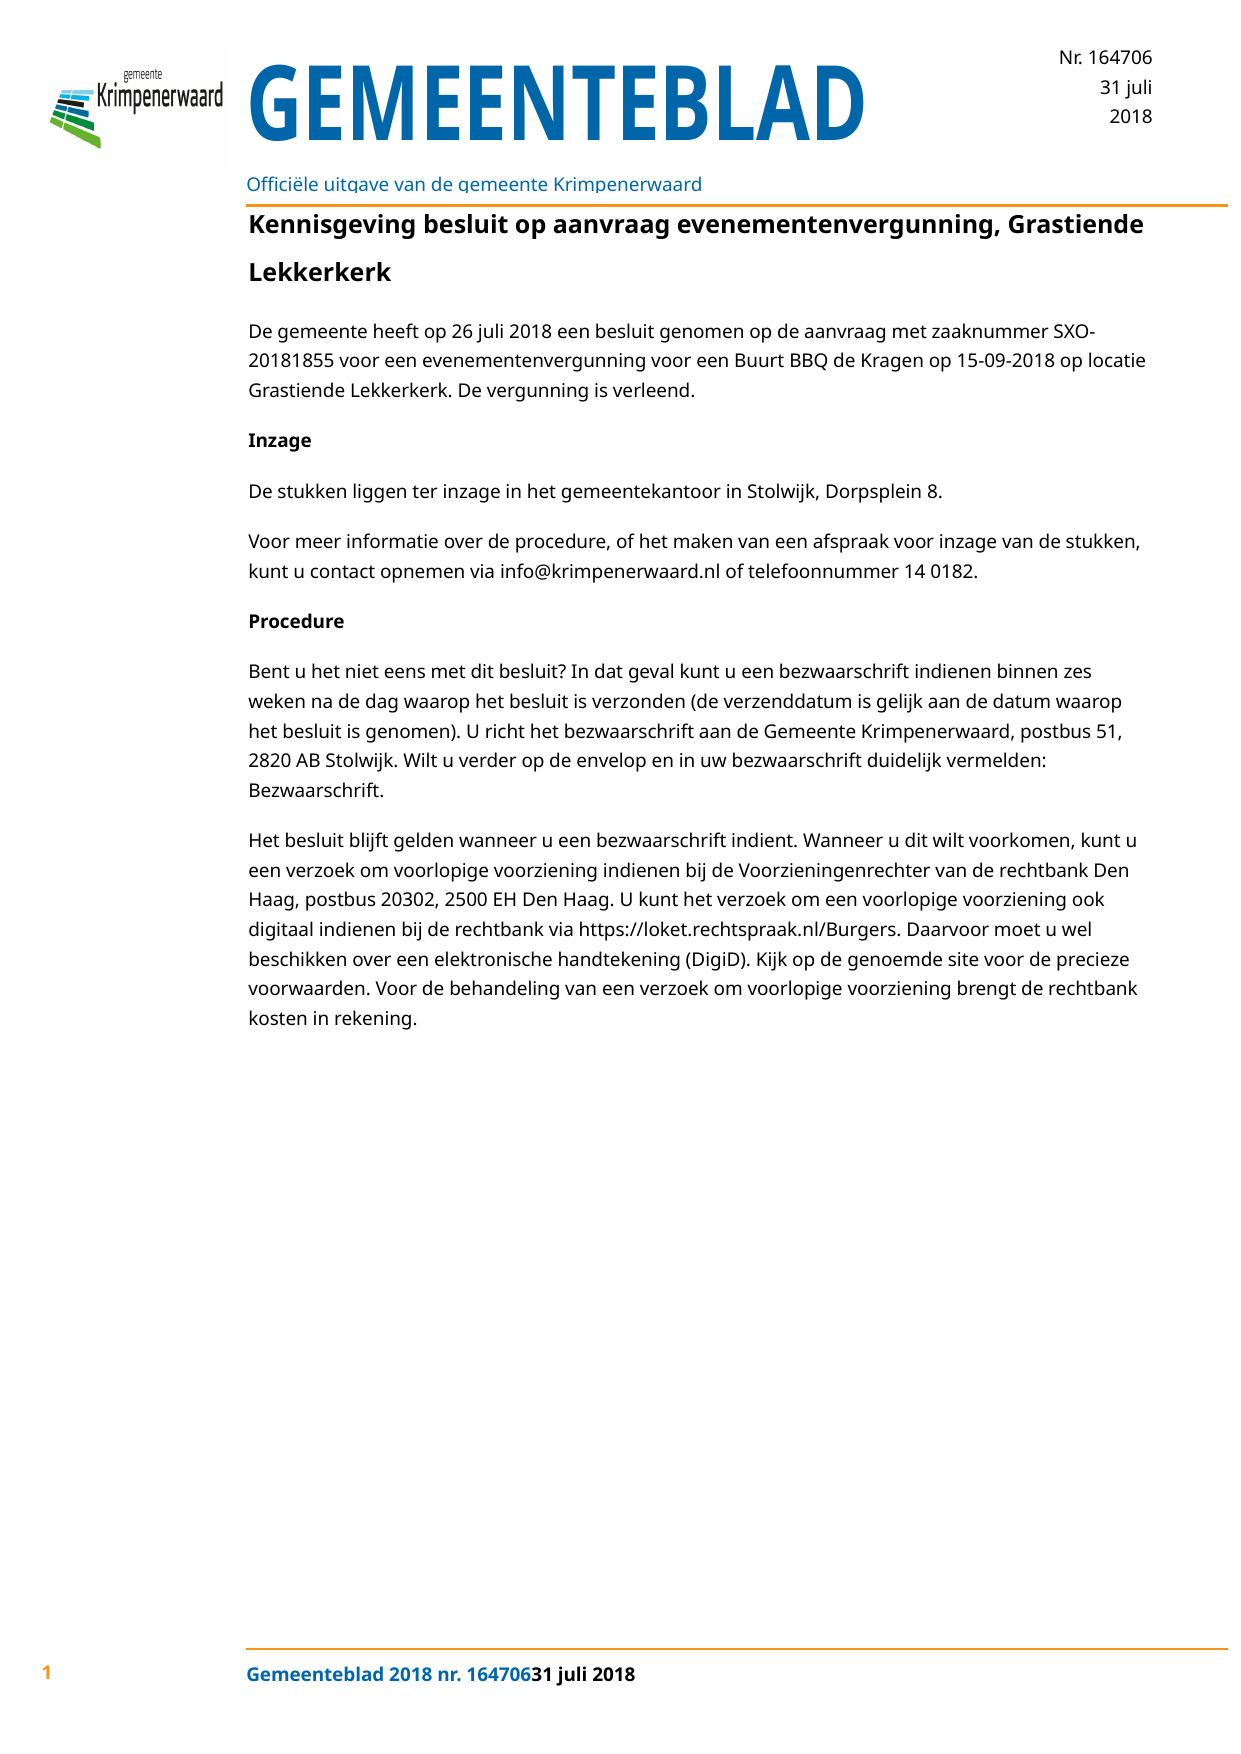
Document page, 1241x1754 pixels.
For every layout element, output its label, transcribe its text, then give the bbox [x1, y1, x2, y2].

text De stukken liggen ter inzage in het gemeentekantoor in Stolwijk, Dorpsplein 8. [248, 478, 1152, 504]
text Inzage [248, 427, 1152, 453]
text Het besluit blijft gelden wanneer u een bezwaarschrift indient. Wanneer u dit wilt voorkomen, kunt u een verzoek om voorlopige voorziening indienen bij de Voorzieningenrechter van de rechtbank Den Haag, postbus 20302, 2500 EH Den Haag. U kunt het verzoek om een voorlopige voorziening ook digitaal indienen bij de rechtbank via https://loket.rechtspraak.nl/Burgers. Daarvoor moet u wel beschikken over een elektronische handtekening (DigiD). Kijk op de genoemde site voor de precieze voorwaarden. Voor de behandeling van een verzoek om voorlopige voorziening brengt de rechtbank kosten in rekening. [248, 827, 1152, 1031]
text Procedure [248, 608, 1152, 634]
text Kennisgeving besluit op aanvraag evenementenvergunning, Grastiende Lekkerkerk [248, 207, 1152, 288]
picture [41, 47, 231, 172]
text Voor meer informatie over de procedure, of het maken van een afspraak voor inzage van de stukken, kunt u contact opnemen via info@krimpenerwaard.nl of telefoonnummer 14 0182. [248, 528, 1152, 584]
text Bent u het niet eens met dit besluit? In dat geval kunt u een bezwaarschrift indienen binnen zes weken na de dag waarop het besluit is verzonden (de verzenddatum is gelijk aan de datum waarop het besluit is genomen). U richt het bezwaarschrift aan de Gemeente Krimpenerwaard, postbus 51, 2820 AB Stolwijk. Wilt u verder op de envelop en in uw bezwaarschrift duidelijk vermelden: Bezwaarschrift. [248, 659, 1152, 803]
text De gemeente heeft op 26 juli 2018 een besluit genomen op de aanvraag met zaaknummer SXO-20181855 voor een evenementenvergunning voor een Buurt BBQ de Kragen op 15-09-2018 op locatie Grastiende Lekkerkerk. De vergunning is verleend. [248, 318, 1152, 403]
